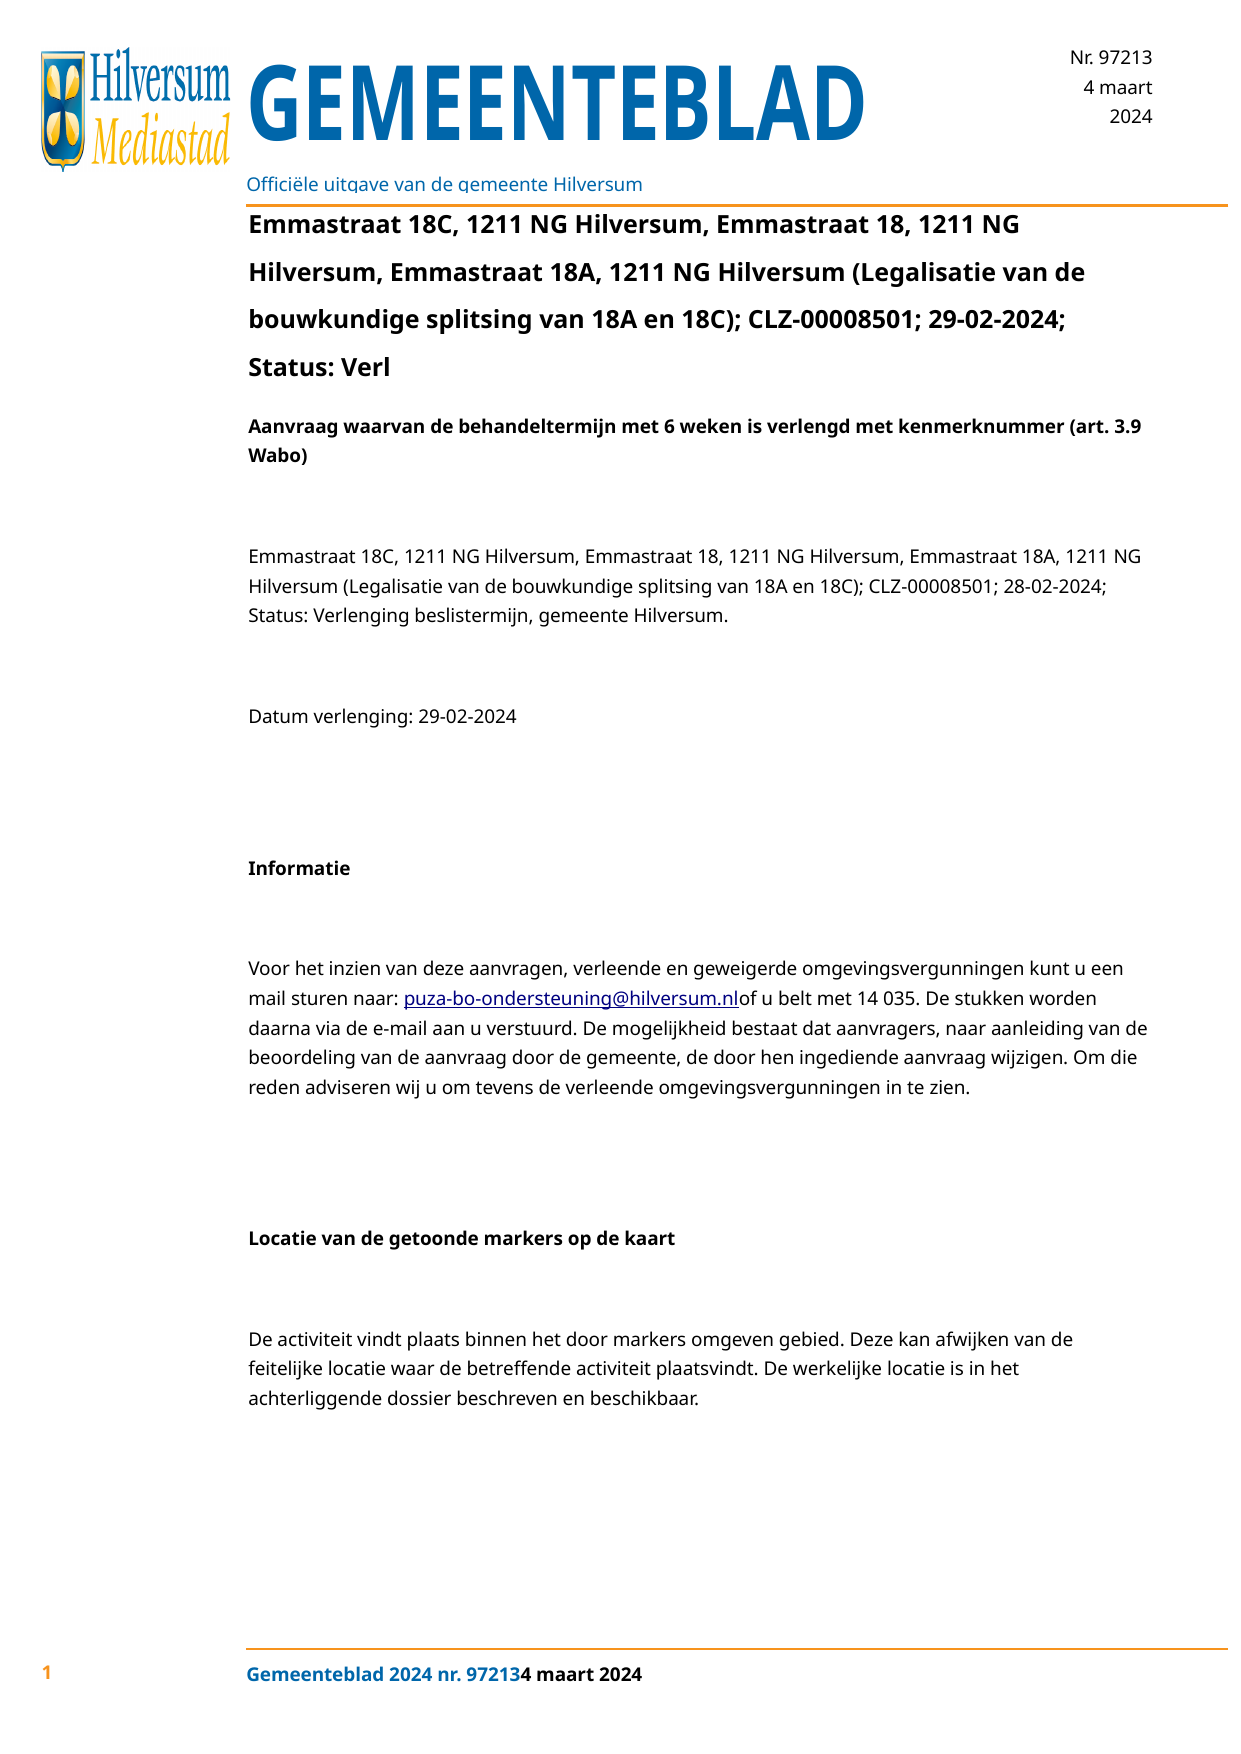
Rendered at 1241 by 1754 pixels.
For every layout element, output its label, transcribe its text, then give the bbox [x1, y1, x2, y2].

text Voor het inzien van deze aanvragen, verleende en geweigerde omgevingsvergunningen kunt u een mail sturen naar: puza-bo-ondersteuning@hilversum.nlof u belt met 14 035. De stukken worden daarna via de e-mail aan u verstuurd. De mogelijkheid bestaat dat aanvragers, naar aanleiding van de beoordeling van de aanvraag door de gemeente, de door hen ingediende aanvraag wijzigen. Om die reden adviseren wij u om tevens de verleende omgevingsvergunningen in te zien. [248, 956, 1152, 1100]
text Informatie [248, 855, 1152, 881]
text Locatie van de getoonde markers op de kaart [248, 1225, 1152, 1251]
text Aanvraag waarvan de behandeltermijn met 6 weken is verlengd met kenmerknummer (art. 3.9 Wabo) [248, 413, 1152, 468]
text De activiteit vindt plaats binnen het door markers omgeven gebied. Deze kan afwijken van de feitelijke locatie waar de betreffende activiteit plaatsvindt. De werkelijke locatie is in het achterliggende dossier beschreven en beschikbaar. [248, 1326, 1152, 1411]
text Emmastraat 18C, 1211 NG Hilversum, Emmastraat 18, 1211 NG Hilversum, Emmastraat 18A, 1211 NG Hilversum (Legalisatie van de bouwkundige splitsing van 18A en 18C); CLZ-00008501; 28-02-2024; Status: Verlenging beslistermijn, gemeente Hilversum. [248, 543, 1152, 628]
picture [41, 47, 231, 172]
text Datum verlenging: 29-02-2024 [248, 703, 1152, 729]
text Emmastraat 18C, 1211 NG Hilversum, Emmastraat 18, 1211 NG Hilversum, Emmastraat 18A, 1211 NG Hilversum (Legalisatie van de bouwkundige splitsing van 18A en 18C); CLZ-00008501; 29-02-2024; Status: Verl [248, 207, 1152, 384]
